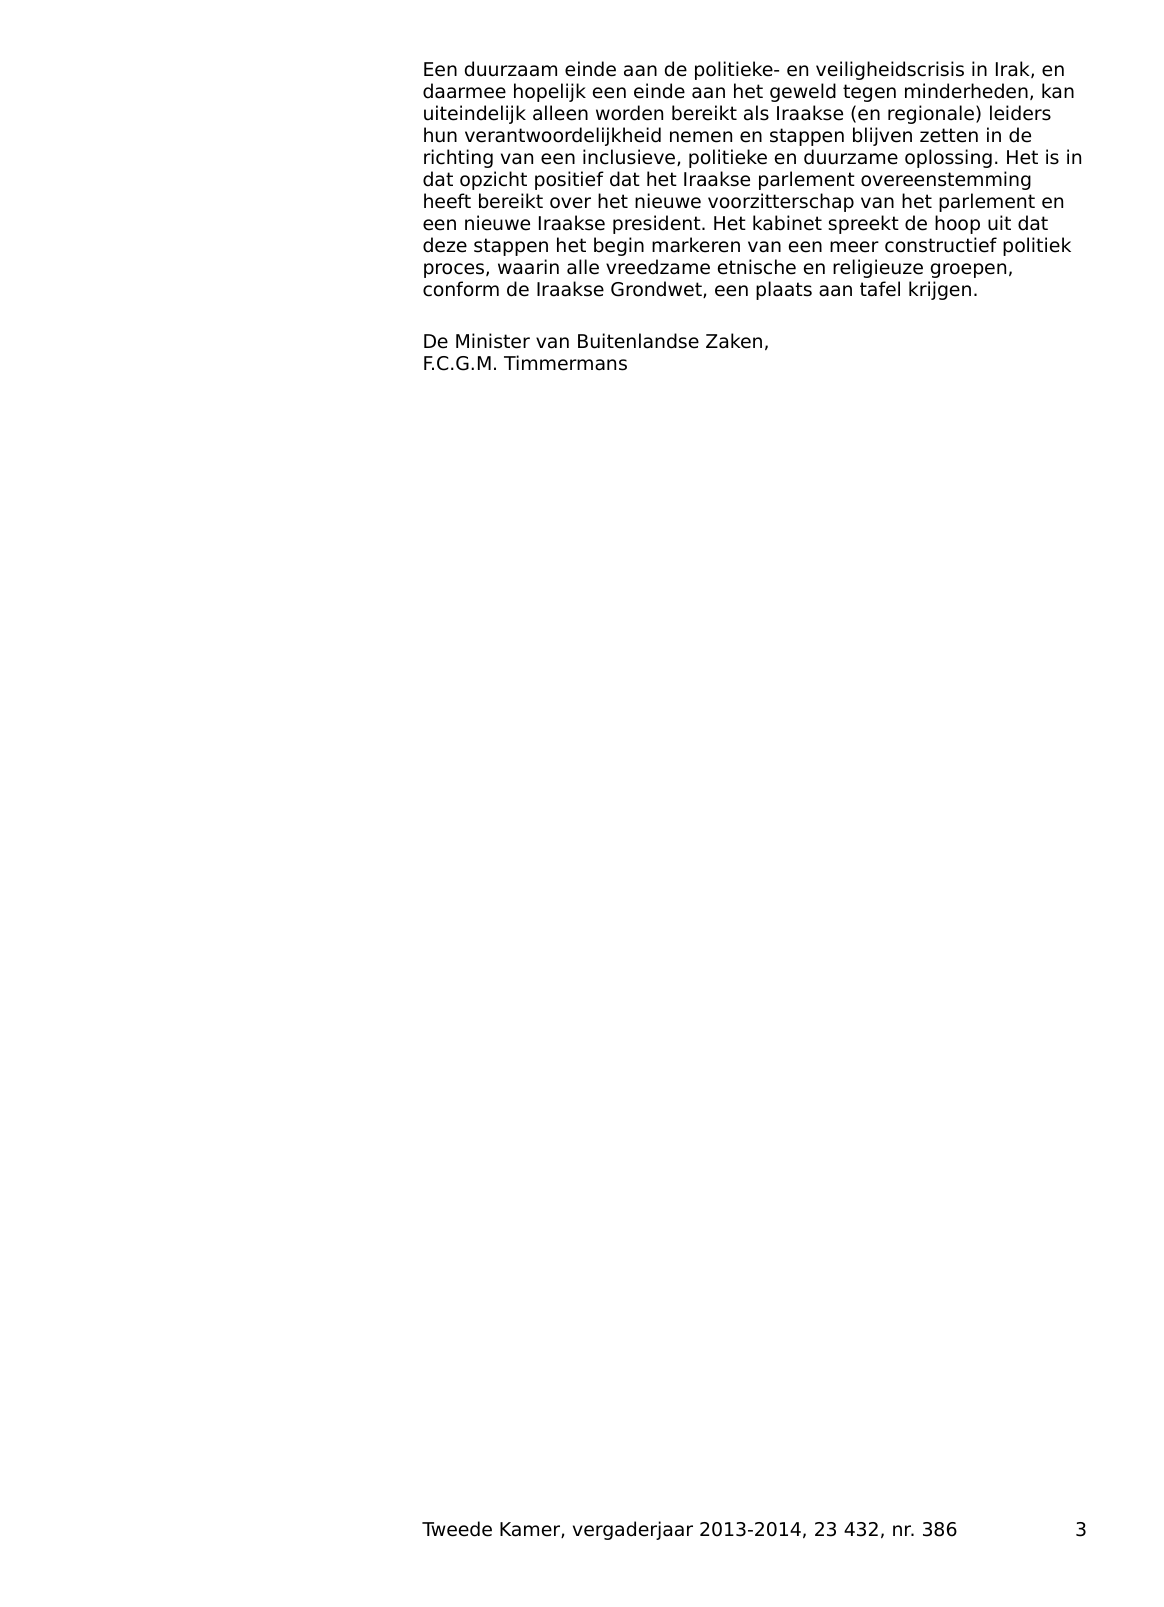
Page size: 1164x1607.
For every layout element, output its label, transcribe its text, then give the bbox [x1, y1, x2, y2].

text Een duurzaam einde aan de politieke- en veiligheidscrisis in Irak, en daarmee hopelijk een einde aan het geweld tegen minderheden, kan uiteindelijk alleen worden bereikt als Iraakse (en regionale) leiders hun verantwoordelijkheid nemen en stappen blijven zetten in de richting van een inclusieve, politieke en duurzame oplossing. Het is in dat opzicht positief dat het Iraakse parlement overeenstemming heeft bereikt over het nieuwe voorzitterschap van het parlement en een nieuwe Iraakse president. Het kabinet spreekt de hoop uit dat deze stappen het begin markeren van een meer constructief politiek proces, waarin alle vreedzame etnische en religieuze groepen, conform de Iraakse Grondwet, een plaats aan tafel krijgen. [422, 59, 1087, 301]
text De Minister van Buitenlandse Zaken, F.C.G.M. Timmermans [422, 331, 1087, 375]
